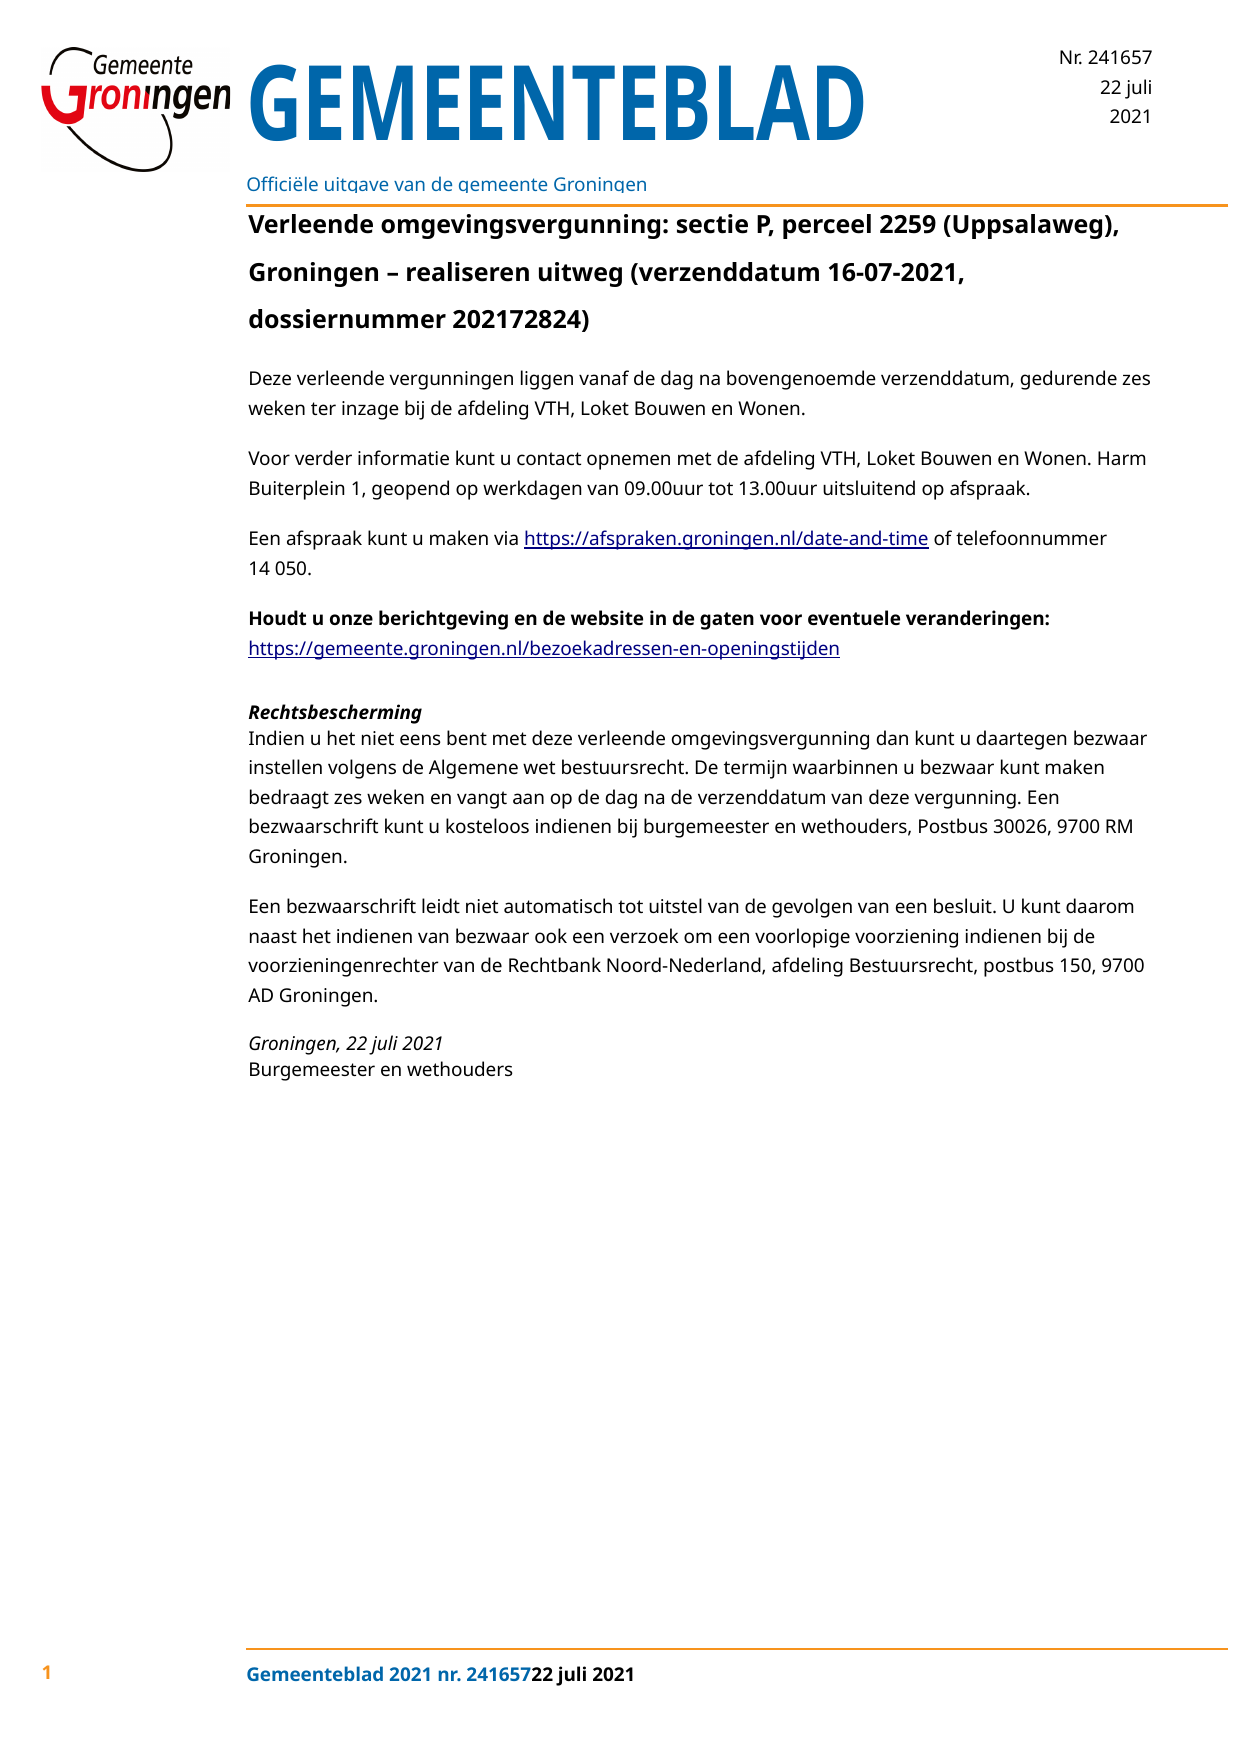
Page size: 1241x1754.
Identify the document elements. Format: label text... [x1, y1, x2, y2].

text Voor verder informatie kunt u contact opnemen met de afdeling VTH, Loket Bouwen en Wonen. Harm Buiterplein 1, geopend op werkdagen van 09.00uur tot 13.00uur uitsluitend op afspraak. [248, 446, 1152, 501]
text Verleende omgevingsvergunning: sectie P, perceel 2259 (Uppsalaweg), Groningen – realiseren uitweg (verzenddatum 16-07-2021, dossiernummer 202172824) [248, 207, 1152, 336]
text Indien u het niet eens bent met deze verleende omgevingsvergunning dan kunt u daartegen bezwaar instellen volgens de Algemene wet bestuursrecht. De termijn waarbinnen u bezwaar kunt maken bedraagt zes weken en vangt aan op de dag na de verzenddatum van deze vergunning. Een bezwaarschrift kunt u kosteloos indienen bij burgemeester en wethouders, Postbus 30026, 9700 RM Groningen. [248, 725, 1152, 869]
text Deze verleende vergunningen liggen vanaf de dag na bovengenoemde verzenddatum, gedurende zes weken ter inzage bij de afdeling VTH, Loket Bouwen en Wonen. [248, 366, 1152, 421]
text Een afspraak kunt u maken via https://afspraken.groningen.nl/date-and-time of telefoonnummer 14 050. [248, 526, 1152, 581]
text Houdt u onze berichtgeving en de website in de gaten voor eventuele veranderingen: https://gemeente.groningen.nl/bezoekadressen-en-openingstijden [248, 606, 1152, 661]
text Groningen, 22 juli 2021 [248, 1030, 1152, 1056]
text Rechtsbescherming [248, 699, 1152, 725]
picture [41, 47, 231, 172]
text Een bezwaarschrift leidt niet automatisch tot uitstel van de gevolgen van een besluit. U kunt daarom naast het indienen van bezwaar ook een verzoek om een voorlopige voorziening indienen bij de voorzieningenrechter van de Rechtbank Noord-Nederland, afdeling Bestuursrecht, postbus 150, 9700 AD Groningen. [248, 893, 1152, 1008]
text Burgemeester en wethouders [248, 1056, 1152, 1082]
